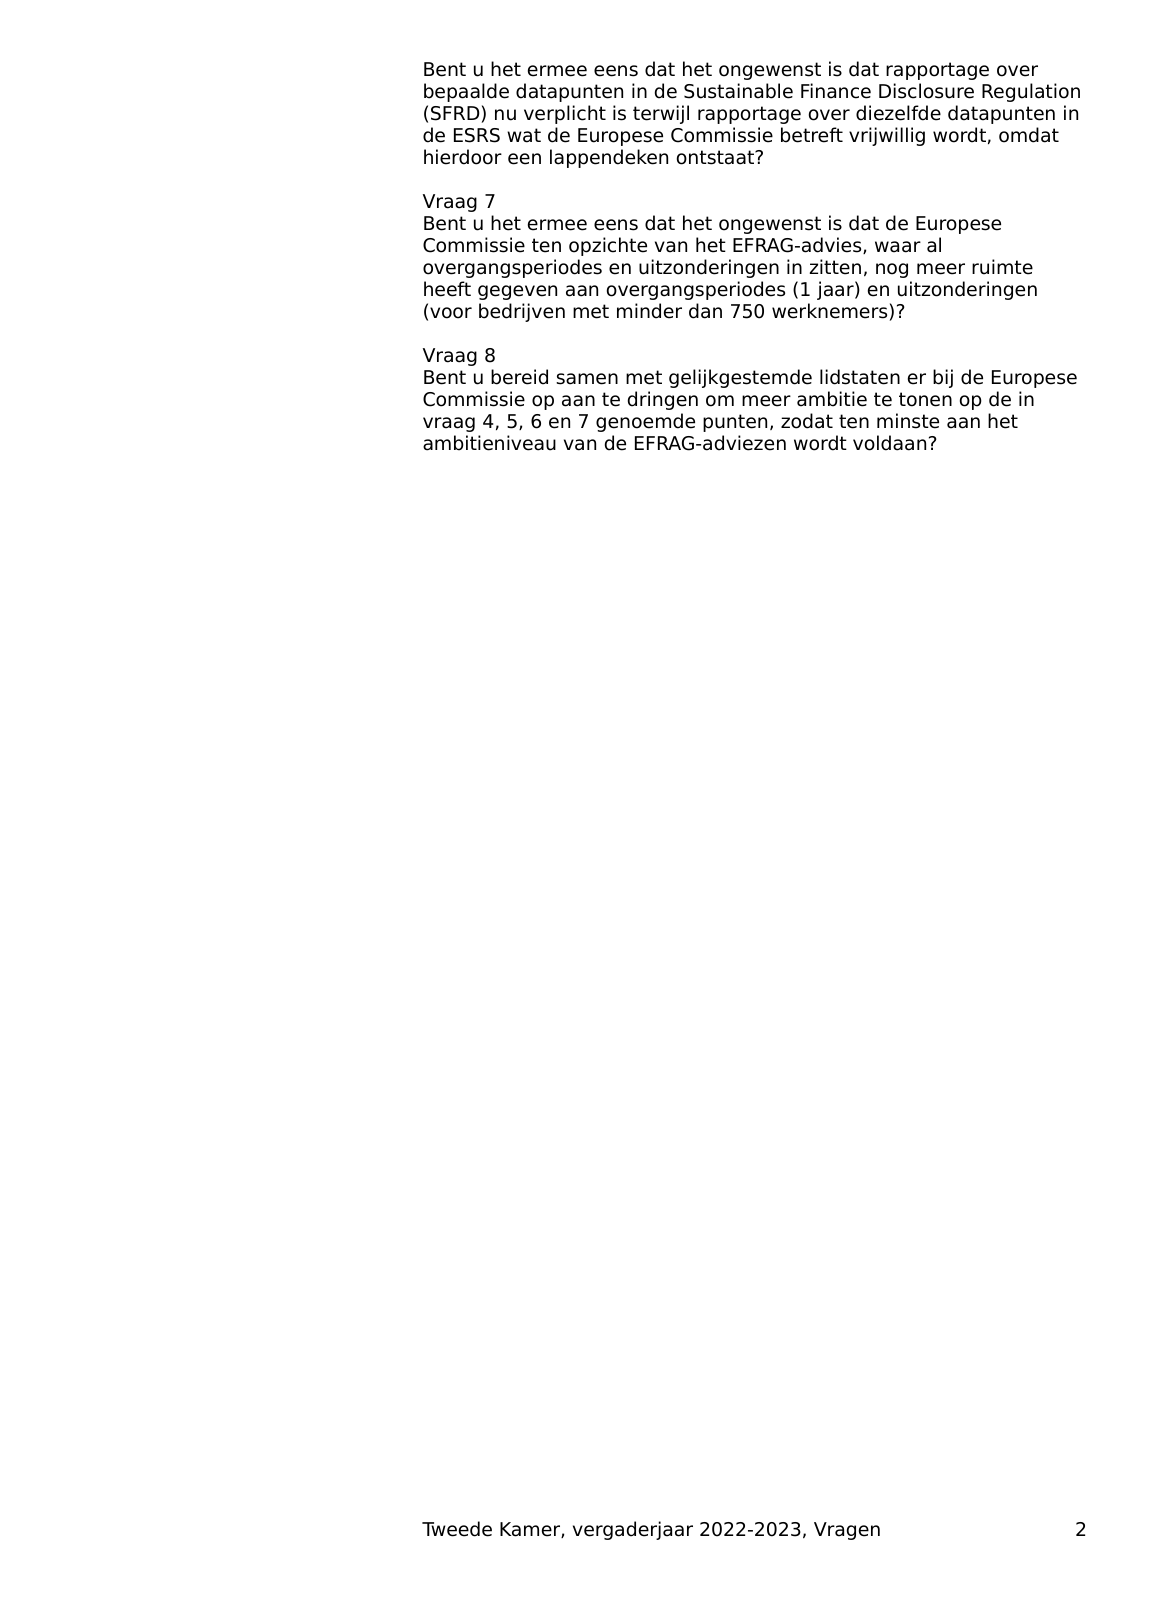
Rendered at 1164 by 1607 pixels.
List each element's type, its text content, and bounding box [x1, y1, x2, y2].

text Bent u bereid samen met gelijkgestemde lidstaten er bij de Europese Commissie op aan te dringen om meer ambitie te tonen op de in vraag 4, 5, 6 en 7 genoemde punten, zodat ten minste aan het ambitieniveau van de EFRAG-adviezen wordt voldaan? [422, 367, 1087, 455]
text Bent u het ermee eens dat het ongewenst is dat rapportage over bepaalde datapunten in de Sustainable Finance Disclosure Regulation (SFRD) nu verplicht is terwijl rapportage over diezelfde datapunten in de ESRS wat de Europese Commissie betreft vrijwillig wordt, omdat hierdoor een lappendeken ontstaat? [422, 59, 1087, 169]
text Vraag 7 [422, 191, 1087, 213]
text Vraag 8 [422, 345, 1087, 367]
text Bent u het ermee eens dat het ongewenst is dat de Europese Commissie ten opzichte van het EFRAG-advies, waar al overgangsperiodes en uitzonderingen in zitten, nog meer ruimte heeft gegeven aan overgangsperiodes (1 jaar) en uitzonderingen (voor bedrijven met minder dan 750 werknemers)? [422, 213, 1087, 323]
